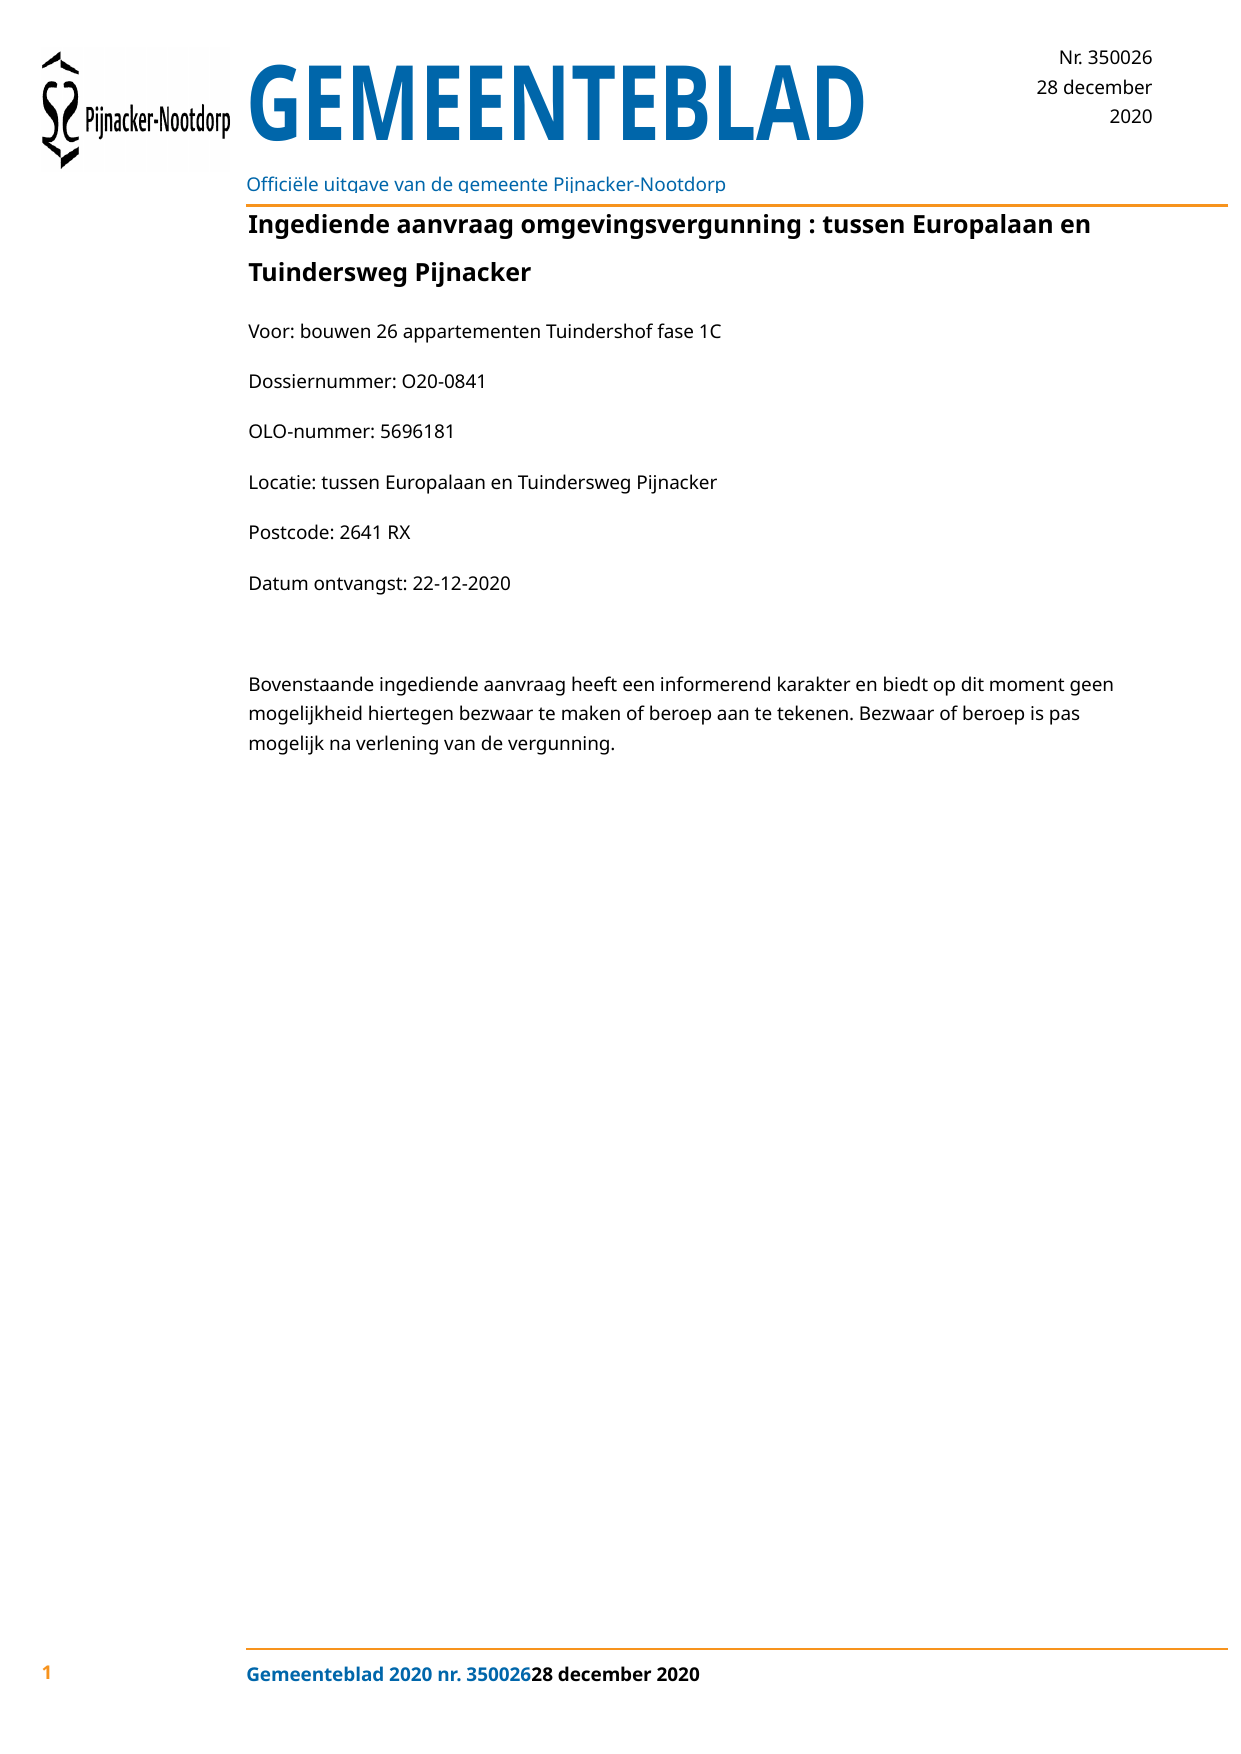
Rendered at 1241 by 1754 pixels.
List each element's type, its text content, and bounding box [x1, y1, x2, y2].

text Postcode: 2641 RX [248, 519, 1152, 545]
text Dossiernummer: O20-0841 [248, 368, 1152, 394]
text OLO-nummer: 5696181 [248, 419, 1152, 444]
text Locatie: tussen Europalaan en Tuindersweg Pijnacker [248, 469, 1152, 495]
picture [41, 47, 231, 172]
text Voor: bouwen 26 appartementen Tuindershof fase 1C [248, 318, 1152, 344]
text Datum ontvangst: 22-12-2020 [248, 570, 1152, 596]
text Ingediende aanvraag omgevingsvergunning : tussen Europalaan en Tuindersweg Pijnacker [248, 207, 1152, 288]
text Bovenstaande ingediende aanvraag heeft een informerend karakter en biedt op dit moment geen mogelijkheid hiertegen bezwaar te maken of beroep aan te tekenen. Bezwaar of beroep is pas mogelijk na verlening van de vergunning. [248, 671, 1152, 756]
